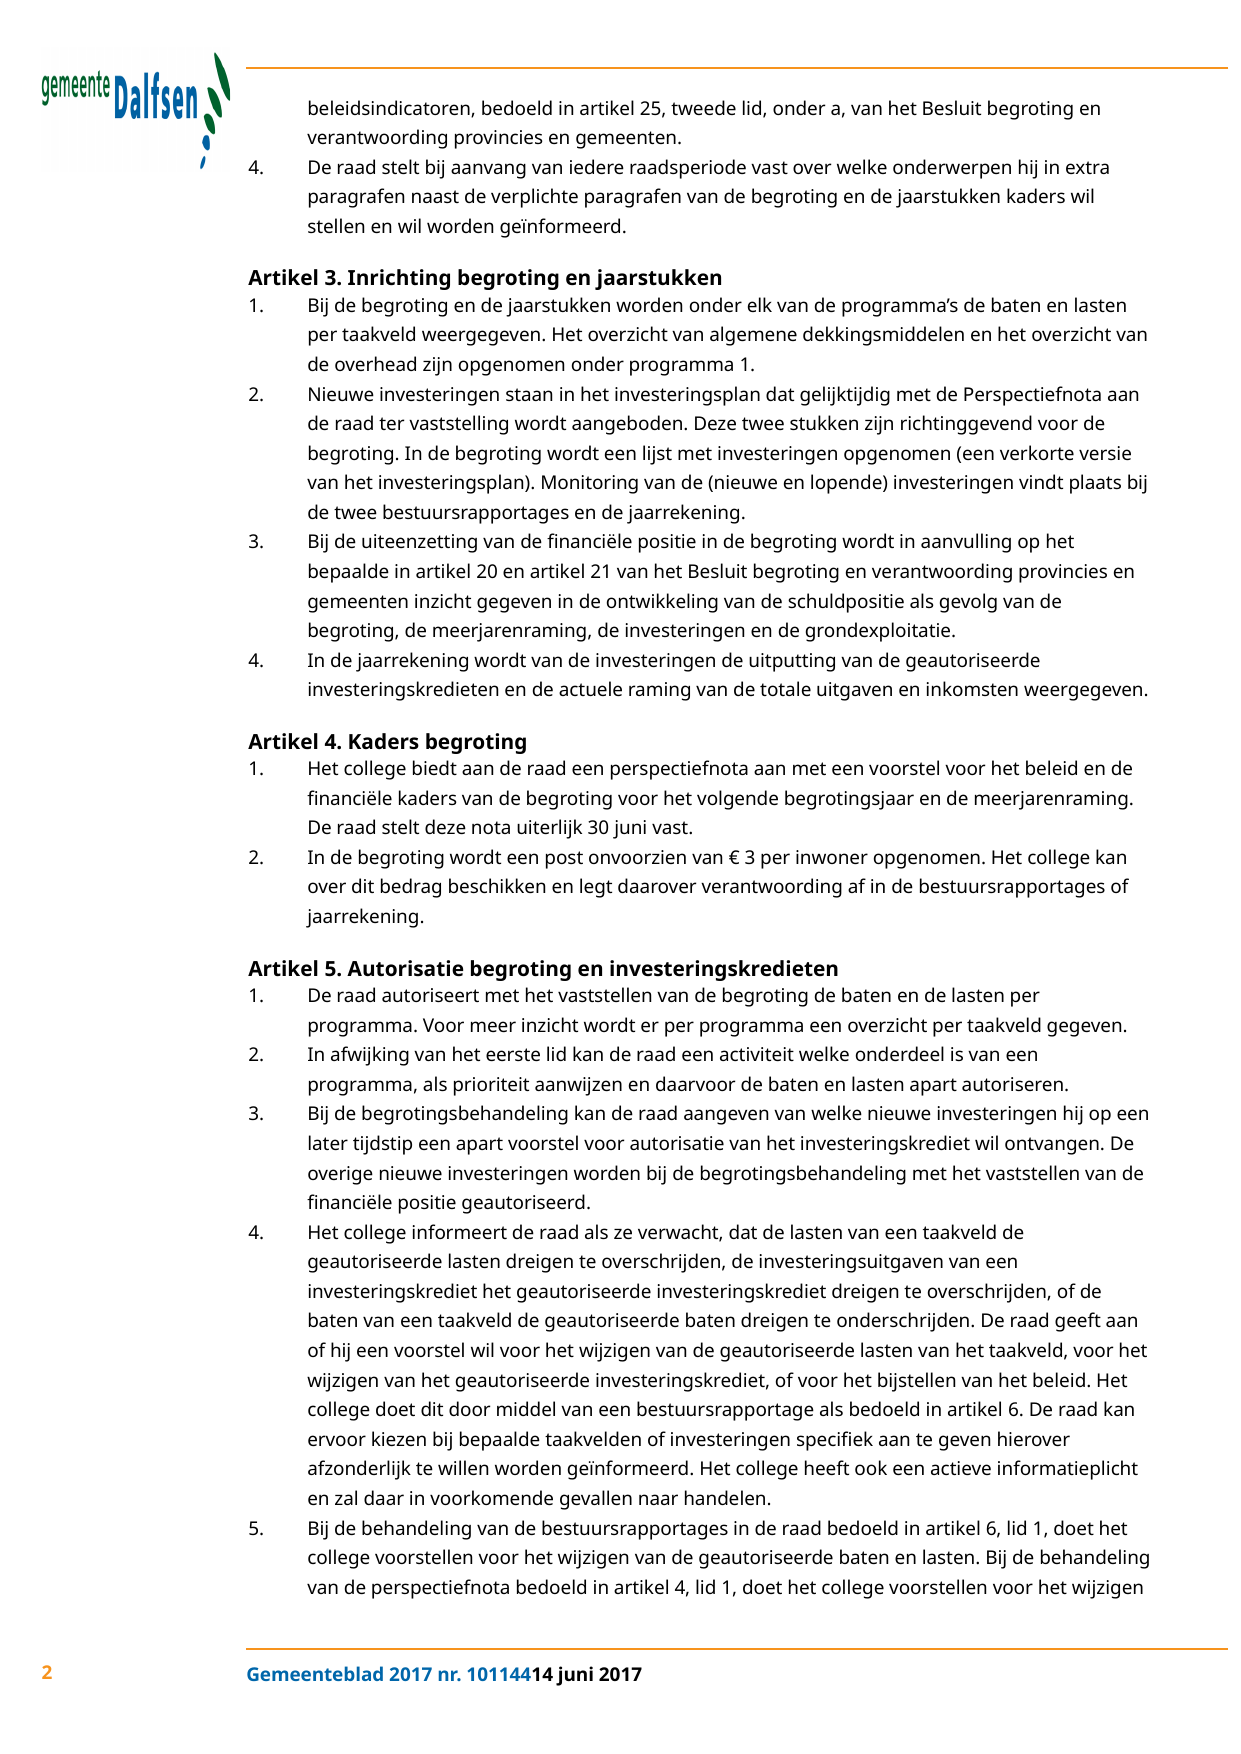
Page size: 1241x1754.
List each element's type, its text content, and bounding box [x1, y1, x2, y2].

list Nieuwe investeringen staan in het investeringsplan dat gelijktijdig met de Perspectiefnota aan de raad ter vaststelling wordt aangeboden. Deze twee stukken zijn richtinggevend voor de begroting. In de begroting wordt een lijst met investeringen opgenomen (een verkorte versie van het investeringsplan). Monitoring van de (nieuwe en lopende) investeringen vindt plaats bij de twee bestuursrapportages en de jaarrekening. [248, 381, 1152, 525]
text Artikel 5. Autorisatie begroting en investeringskredieten [248, 954, 1152, 982]
list Het college biedt aan de raad een perspectiefnota aan met een voorstel voor het beleid en de financiële kaders van de begroting voor het volgende begrotingsjaar en de meerjarenraming. De raad stelt deze nota uiterlijk 30 juni vast. [248, 755, 1152, 840]
list De raad stelt bij aanvang van iedere raadsperiode vast over welke onderwerpen hij in extra paragrafen naast de verplichte paragrafen van de begroting en de jaarstukken kaders wil stellen en wil worden geïnformeerd. [248, 154, 1152, 239]
list Bij de behandeling van de bestuursrapportages in de raad bedoeld in artikel 6, lid 1, doet het college voorstellen voor het wijzigen van de geautoriseerde baten en lasten. Bij de behandeling van de perspectiefnota bedoeld in artikel 4, lid 1, doet het college voorstellen voor het wijzigen [248, 1515, 1152, 1599]
list Bij de begrotingsbehandeling kan de raad aangeven van welke nieuwe investeringen hij op een later tijdstip een apart voorstel voor autorisatie van het investeringskrediet wil ontvangen. De overige nieuwe investeringen worden bij de begrotingsbehandeling met het vaststellen van de financiële positie geautoriseerd. [248, 1101, 1152, 1215]
list beleidsindicatoren, bedoeld in artikel 25, tweede lid, onder a, van het Besluit begroting en verantwoording provincies en gemeenten. [248, 95, 1152, 150]
list Bij de begroting en de jaarstukken worden onder elk van de programma’s de baten en lasten per taakveld weergegeven. Het overzicht van algemene dekkingsmiddelen en het overzicht van de overhead zijn opgenomen onder programma 1. [248, 292, 1152, 377]
picture [41, 47, 231, 172]
list In de jaarrekening wordt van de investeringen de uitputting van de geautoriseerde investeringskredieten en de actuele raming van de totale uitgaven en inkomsten weergegeven. [248, 647, 1152, 702]
text Artikel 4. Kaders begroting [248, 727, 1152, 755]
list In de begroting wordt een post onvoorzien van € 3 per inwoner opgenomen. Het college kan over dit bedrag beschikken en legt daarover verantwoording af in de bestuursrapportages of jaarrekening. [248, 844, 1152, 929]
list Bij de uiteenzetting van de financiële positie in de begroting wordt in aanvulling op het bepaalde in artikel 20 en artikel 21 van het Besluit begroting en verantwoording provincies en gemeenten inzicht gegeven in de ontwikkeling van de schuldpositie als gevolg van de begroting, de meerjarenraming, de investeringen en de grondexploitatie. [248, 529, 1152, 643]
list De raad autoriseert met het vaststellen van de begroting de baten en de lasten per programma. Voor meer inzicht wordt er per programma een overzicht per taakveld gegeven. [248, 982, 1152, 1037]
list Het college informeert de raad als ze verwacht, dat de lasten van een taakveld de geautoriseerde lasten dreigen te overschrijden, de investeringsuitgaven van een investeringskrediet het geautoriseerde investeringskrediet dreigen te overschrijden, of de baten van een taakveld de geautoriseerde baten dreigen te onderschrijden. De raad geeft aan of hij een voorstel wil voor het wijzigen van de geautoriseerde lasten van het taakveld, voor het wijzigen van het geautoriseerde investeringskrediet, of voor het bijstellen van het beleid. Het college doet dit door middel van een bestuursrapportage als bedoeld in artikel 6. De raad kan ervoor kiezen bij bepaalde taakvelden of investeringen specifiek aan te geven hierover afzonderlijk te willen worden geïnformeerd. Het college heeft ook een actieve informatieplicht en zal daar in voorkomende gevallen naar handelen. [248, 1219, 1152, 1511]
list In afwijking van het eerste lid kan de raad een activiteit welke onderdeel is van een programma, als prioriteit aanwijzen en daarvoor de baten en lasten apart autoriseren. [248, 1041, 1152, 1097]
text Artikel 3. Inrichting begroting en jaarstukken [248, 263, 1152, 292]
